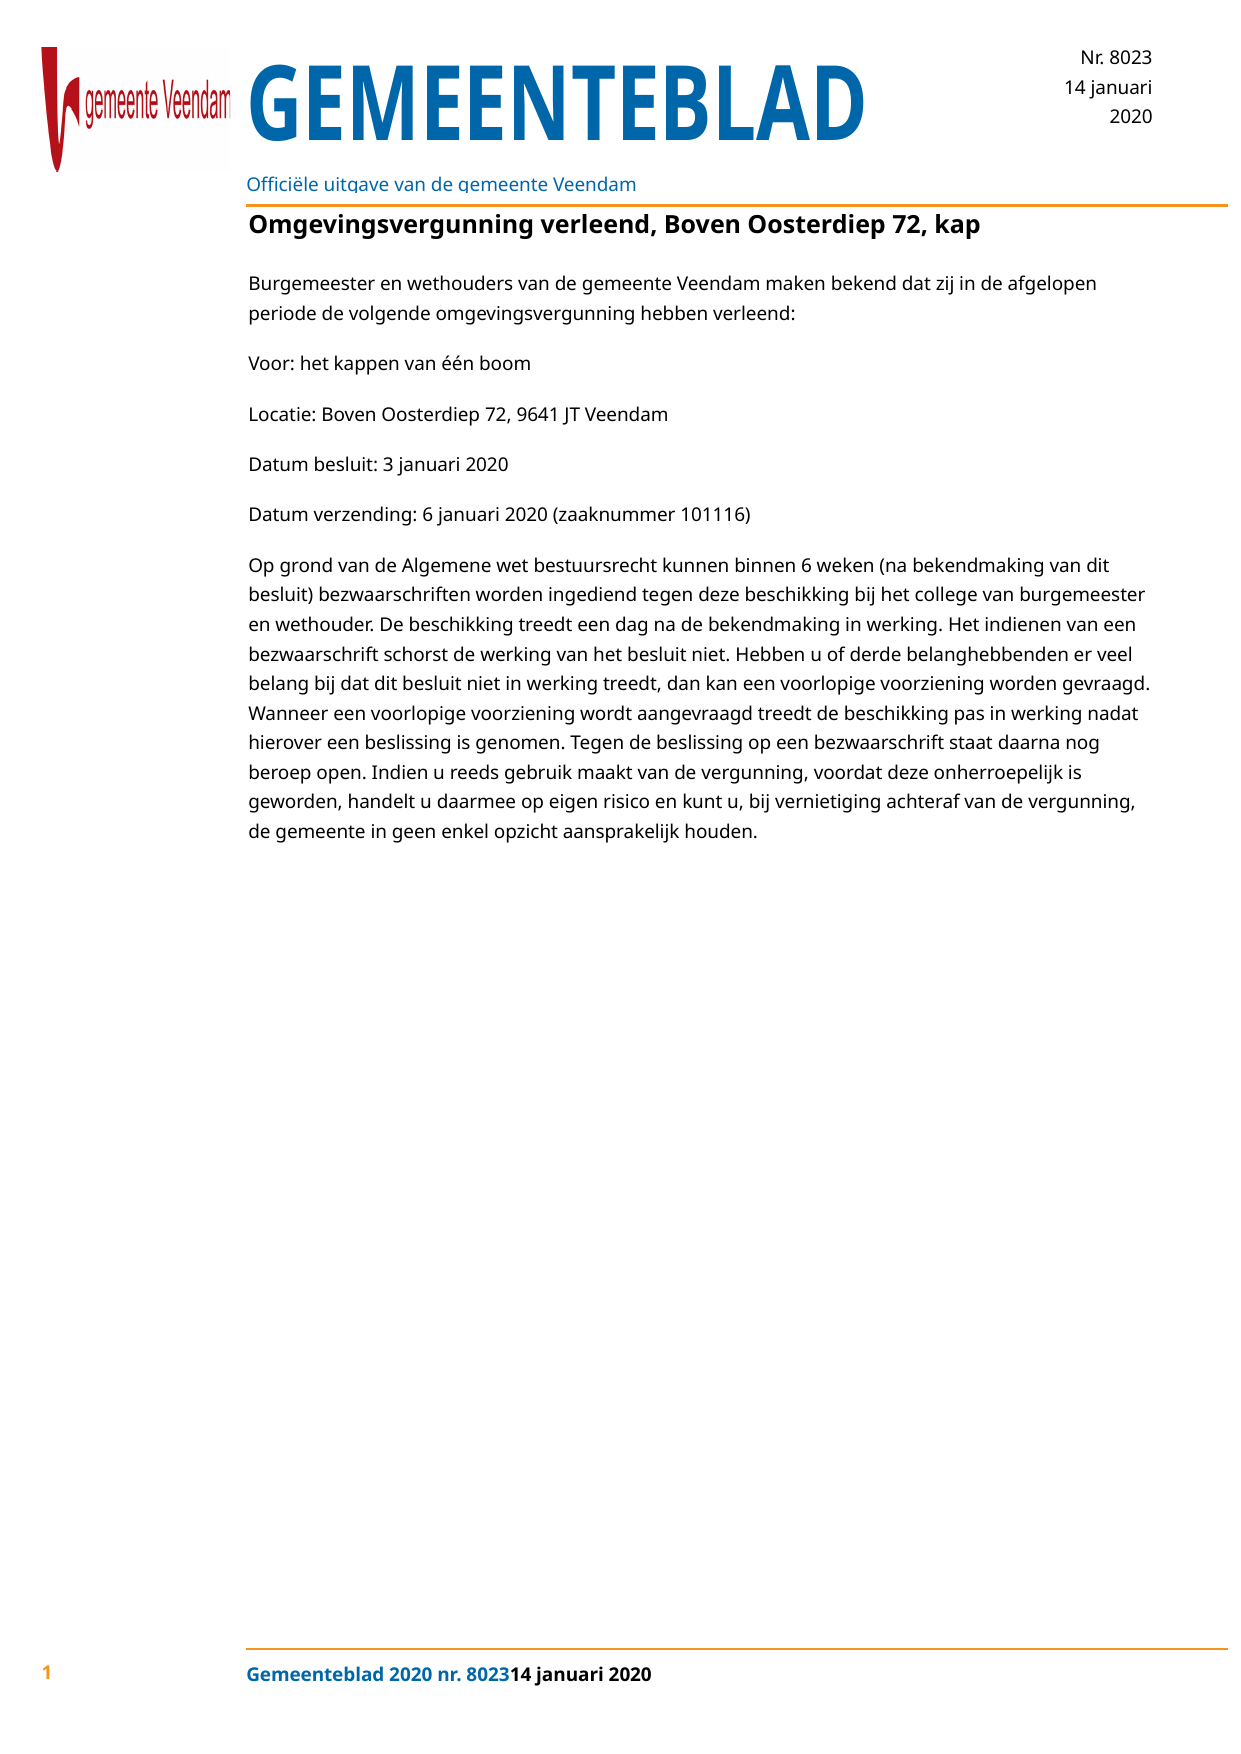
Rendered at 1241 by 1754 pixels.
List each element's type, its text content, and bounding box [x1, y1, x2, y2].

text Voor: het kappen van één boom [248, 350, 1152, 376]
text Datum verzending: 6 januari 2020 (zaaknummer 101116) [248, 502, 1152, 527]
text Datum besluit: 3 januari 2020 [248, 451, 1152, 477]
text Locatie: Boven Oosterdiep 72, 9641 JT Veendam [248, 401, 1152, 426]
picture [41, 47, 231, 172]
text Op grond van de Algemene wet bestuursrecht kunnen binnen 6 weken (na bekendmaking van dit besluit) bezwaarschriften worden ingediend tegen deze beschikking bij het college van burgemeester en wethouder. De beschikking treedt een dag na de bekendmaking in werking. Het indienen van een bezwaarschrift schorst de werking van het besluit niet. Hebben u of derde belanghebbenden er veel belang bij dat dit besluit niet in werking treedt, dan kan een voorlopige voorziening worden gevraagd. Wanneer een voorlopige voorziening wordt aangevraagd treedt de beschikking pas in werking nadat hierover een beslissing is genomen. Tegen de beslissing op een bezwaarschrift staat daarna nog beroep open. Indien u reeds gebruik maakt van de vergunning, voordat deze onherroepelijk is geworden, handelt u daarmee op eigen risico en kunt u, bij vernietiging achteraf van de vergunning, de gemeente in geen enkel opzicht aansprakelijk houden. [248, 552, 1152, 844]
text Burgemeester en wethouders van de gemeente Veendam maken bekend dat zij in de afgelopen periode de volgende omgevingsvergunning hebben verleend: [248, 270, 1152, 326]
text Omgevingsvergunning verleend, Boven Oosterdiep 72, kap [248, 207, 1152, 241]
